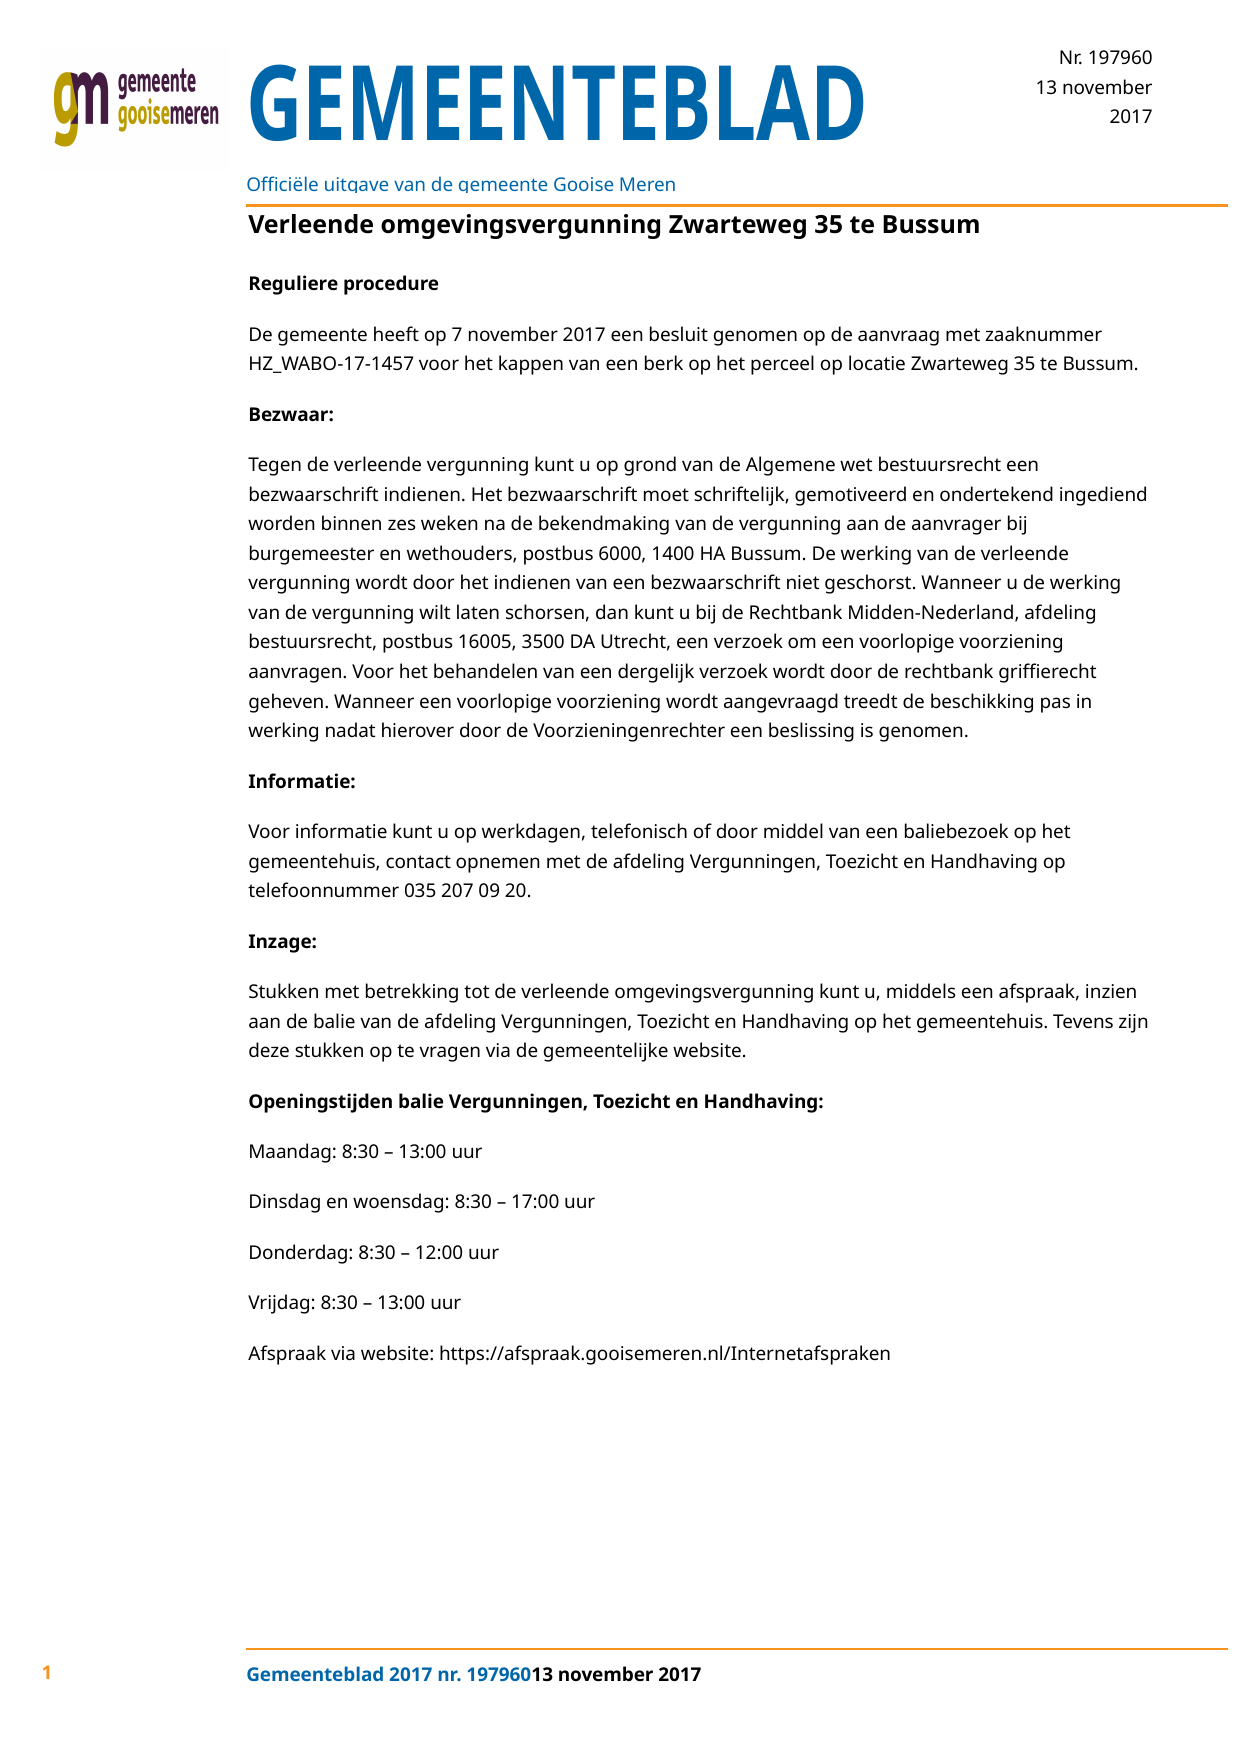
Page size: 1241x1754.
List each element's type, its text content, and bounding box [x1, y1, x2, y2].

text Tegen de verleende vergunning kunt u op grond van de Algemene wet bestuursrecht een bezwaarschrift indienen. Het bezwaarschrift moet schriftelijk, gemotiveerd en ondertekend ingediend worden binnen zes weken na de bekendmaking van de vergunning aan de aanvrager bij burgemeester en wethouders, postbus 6000, 1400 HA Bussum. De werking van de verleende vergunning wordt door het indienen van een bezwaarschrift niet geschorst. Wanneer u de werking van de vergunning wilt laten schorsen, dan kunt u bij de Rechtbank Midden-Nederland, afdeling bestuursrecht, postbus 16005, 3500 DA Utrecht, een verzoek om een voorlopige voorziening aanvragen. Voor het behandelen van een dergelijk verzoek wordt door de rechtbank griffierecht geheven. Wanneer een voorlopige voorziening wordt aangevraagd treedt de beschikking pas in werking nadat hierover door de Voorzieningenrechter een beslissing is genomen. [248, 451, 1152, 743]
text Maandag: 8:30 – 13:00 uur [248, 1138, 1152, 1164]
text Bezwaar: [248, 401, 1152, 426]
text De gemeente heeft op 7 november 2017 een besluit genomen op de aanvraag met zaaknummer HZ_WABO-17-1457 voor het kappen van een berk op het perceel op locatie Zwarteweg 35 te Bussum. [248, 321, 1152, 376]
text Openingstijden balie Vergunningen, Toezicht en Handhaving: [248, 1088, 1152, 1113]
picture [41, 47, 231, 172]
text Vrijdag: 8:30 – 13:00 uur [248, 1289, 1152, 1315]
text Afspraak via website: https://afspraak.gooisemeren.nl/Internetafspraken [248, 1340, 1152, 1366]
text Informatie: [248, 768, 1152, 793]
text Verleende omgevingsvergunning Zwarteweg 35 te Bussum [248, 207, 1152, 241]
text Stukken met betrekking tot de verleende omgevingsvergunning kunt u, middels een afspraak, inzien aan de balie van de afdeling Vergunningen, Toezicht en Handhaving op het gemeentehuis. Tevens zijn deze stukken op te vragen via de gemeentelijke website. [248, 978, 1152, 1063]
text Inzage: [248, 928, 1152, 953]
text Dinsdag en woensdag: 8:30 – 17:00 uur [248, 1189, 1152, 1214]
text Donderdag: 8:30 – 12:00 uur [248, 1239, 1152, 1265]
text Reguliere procedure [248, 270, 1152, 296]
text Voor informatie kunt u op werkdagen, telefonisch of door middel van een baliebezoek op het gemeentehuis, contact opnemen met de afdeling Vergunningen, Toezicht en Handhaving op telefoonnummer 035 207 09 20. [248, 818, 1152, 903]
